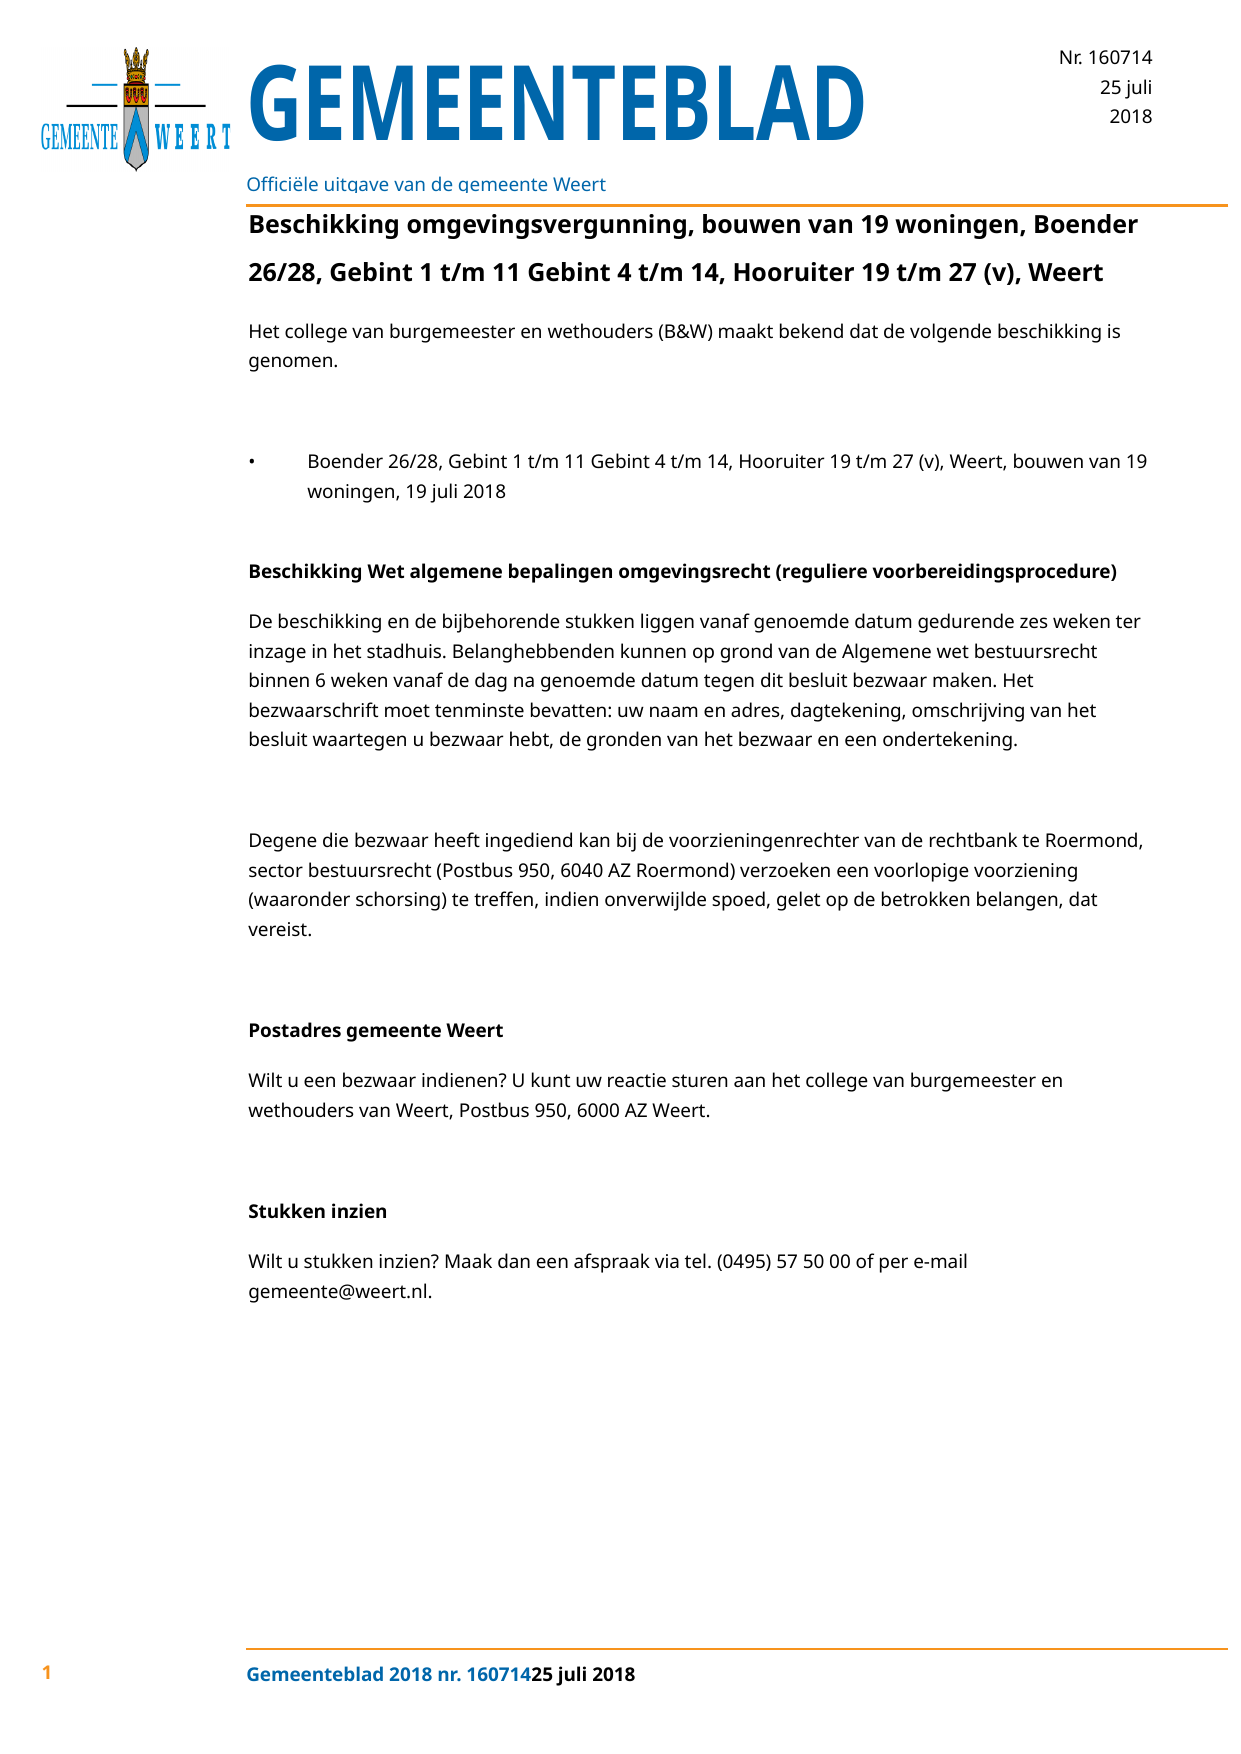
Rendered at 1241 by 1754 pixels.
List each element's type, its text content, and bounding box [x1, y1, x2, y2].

text Degene die bezwaar heeft ingediend kan bij de voorzieningenrechter van de rechtbank te Roermond, sector bestuursrecht (Postbus 950, 6040 AZ Roermond) verzoeken een voorlopige voorziening (waaronder schorsing) te treffen, indien onverwijlde spoed, gelet op de betrokken belangen, dat vereist. [248, 827, 1152, 942]
picture [41, 47, 231, 172]
text Het college van burgemeester en wethouders (B&W) maakt bekend dat de volgende beschikking is genomen. [248, 318, 1152, 373]
list Boender 26/28, Gebint 1 t/m 11 Gebint 4 t/m 14, Hooruiter 19 t/m 27 (v), Weert, bouwen van 19 woningen, 19 juli 2018 [248, 448, 1152, 504]
text Beschikking Wet algemene bepalingen omgevingsrecht (reguliere voorbereidingsprocedure) [248, 558, 1152, 584]
text Wilt u een bezwaar indienen? U kunt uw reactie sturen aan het college van burgemeester en wethouders van Weert, Postbus 950, 6000 AZ Weert. [248, 1067, 1152, 1123]
text Stukken inzien [248, 1198, 1152, 1224]
text Beschikking omgevingsvergunning, bouwen van 19 woningen, Boender 26/28, Gebint 1 t/m 11 Gebint 4 t/m 14, Hooruiter 19 t/m 27 (v), Weert [248, 207, 1152, 288]
text Postadres gemeente Weert [248, 1017, 1152, 1043]
text Wilt u stukken inzien? Maak dan een afspraak via tel. (0495) 57 50 00 of per e-mail gemeente@weert.nl. [248, 1248, 1152, 1304]
text De beschikking en de bijbehorende stukken liggen vanaf genoemde datum gedurende zes weken ter inzage in het stadhuis. Belanghebbenden kunnen op grond van de Algemene wet bestuursrecht binnen 6 weken vanaf de dag na genoemde datum tegen dit besluit bezwaar maken. Het bezwaarschrift moet tenminste bevatten: uw naam en adres, dagtekening, omschrijving van het besluit waartegen u bezwaar hebt, de gronden van het bezwaar en een ondertekening. [248, 608, 1152, 752]
